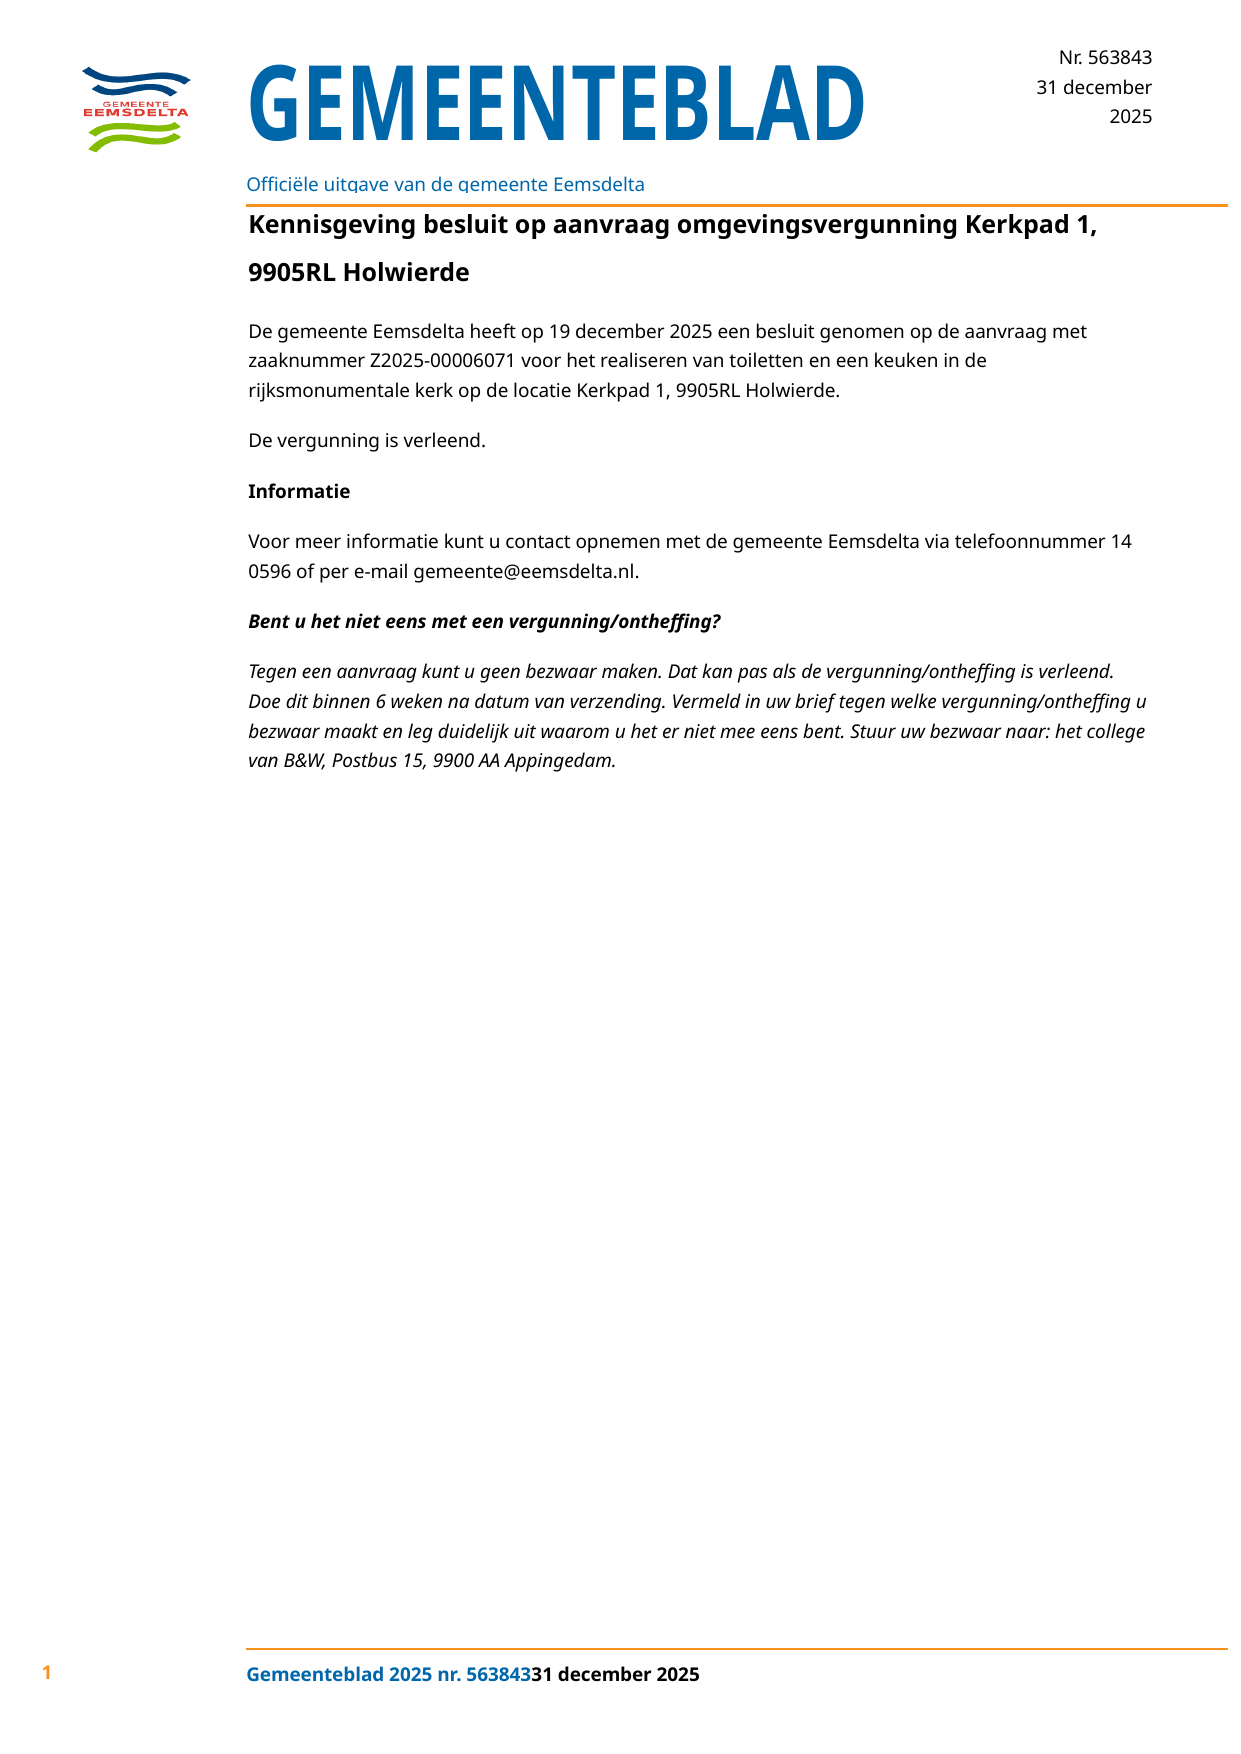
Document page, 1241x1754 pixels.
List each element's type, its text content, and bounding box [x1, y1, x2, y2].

text De gemeente Eemsdelta heeft op 19 december 2025 een besluit genomen op de aanvraag met zaaknummer Z2025-00006071 voor het realiseren van toiletten en een keuken in de rijksmonumentale kerk op de locatie Kerkpad 1, 9905RL Holwierde. [248, 318, 1152, 403]
text Voor meer informatie kunt u contact opnemen met de gemeente Eemsdelta via telefoonnummer 14 0596 of per e-mail gemeente@eemsdelta.nl. [248, 528, 1152, 584]
text Informatie [248, 478, 1152, 504]
text Bent u het niet eens met een vergunning/ontheffing? [248, 608, 1152, 634]
text Kennisgeving besluit op aanvraag omgevingsvergunning Kerkpad 1, 9905RL Holwierde [248, 207, 1152, 288]
text De vergunning is verleend. [248, 427, 1152, 453]
picture [41, 47, 231, 172]
text Tegen een aanvraag kunt u geen bezwaar maken. Dat kan pas als de vergunning/ontheffing is verleend. Doe dit binnen 6 weken na datum van verzending. Vermeld in uw brief tegen welke vergunning/ontheffing u bezwaar maakt en leg duidelijk uit waarom u het er niet mee eens bent. Stuur uw bezwaar naar: het college van B&W, Postbus 15, 9900 AA Appingedam. [248, 659, 1152, 773]
